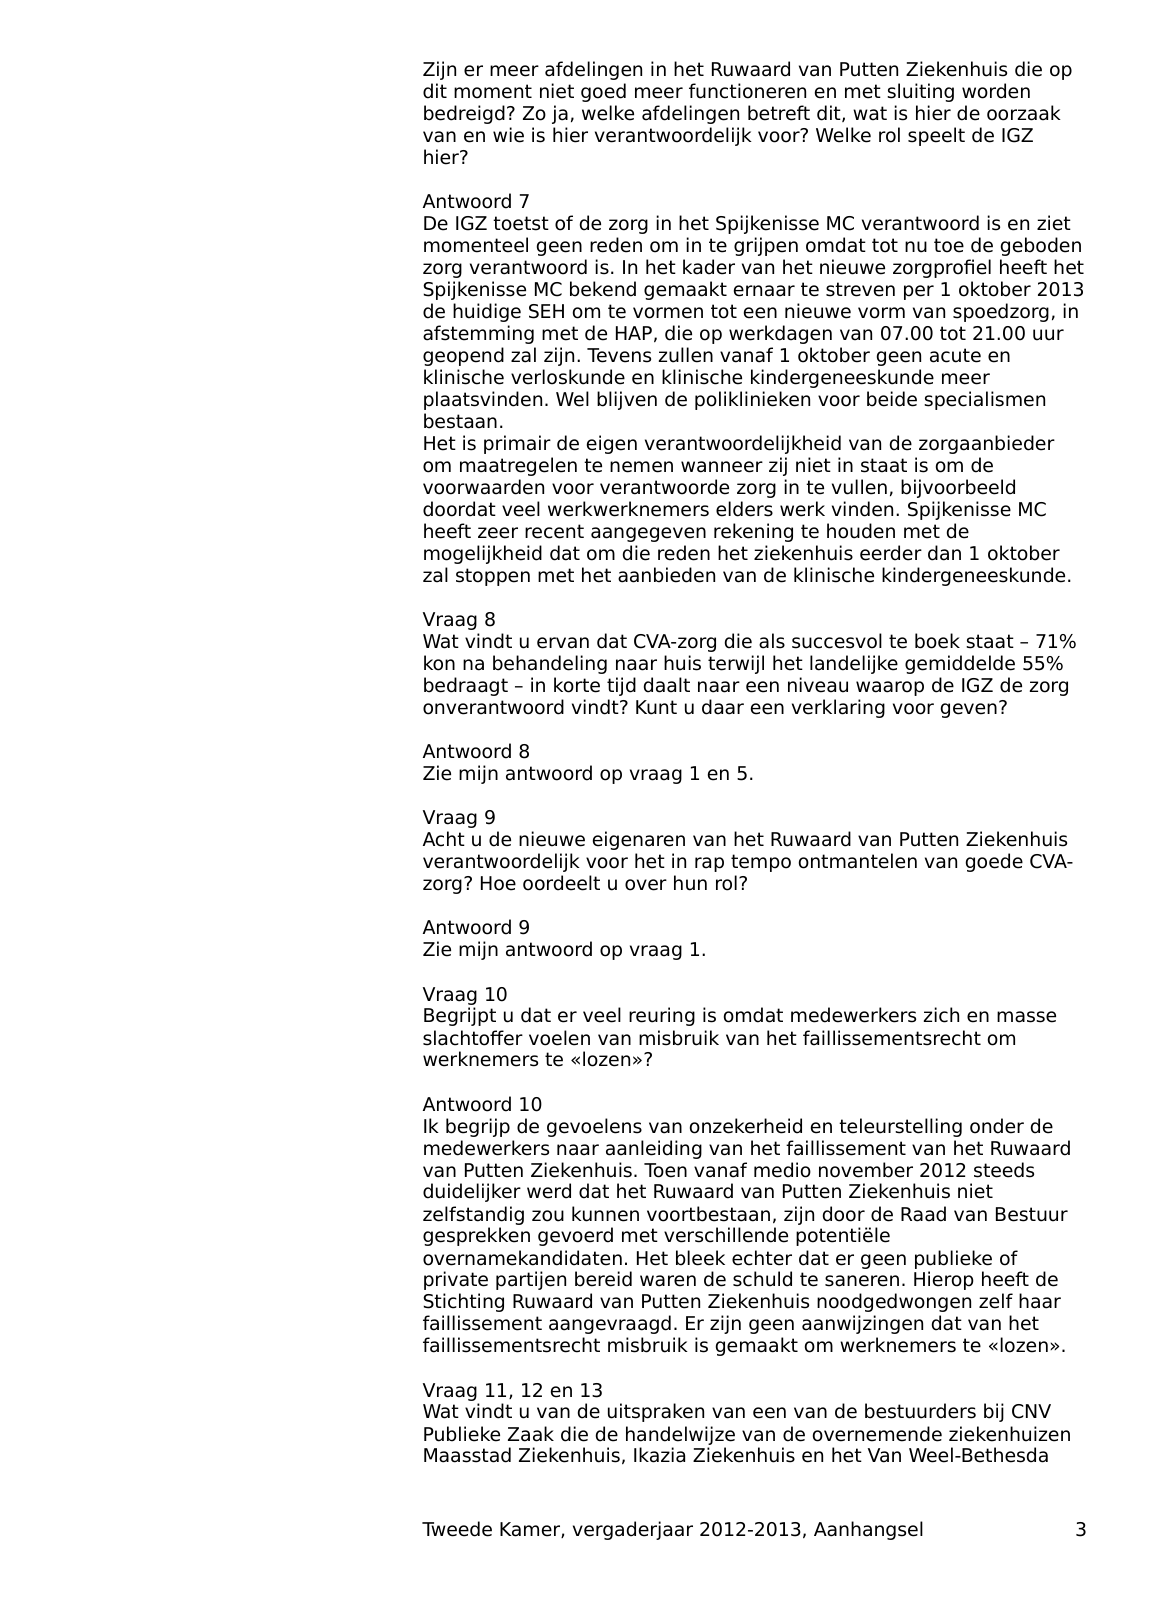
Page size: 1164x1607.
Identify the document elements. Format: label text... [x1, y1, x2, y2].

text Vraag 8 [422, 609, 1087, 631]
text Wat vindt u ervan dat CVA-zorg die als succesvol te boek staat – 71% kon na behandeling naar huis terwijl het landelijke gemiddelde 55% bedraagt – in korte tijd daalt naar een niveau waarop de IGZ de zorg onverantwoord vindt? Kunt u daar een verklaring voor geven? [422, 631, 1087, 719]
text Antwoord 10 [422, 1093, 1087, 1116]
text Zie mijn antwoord op vraag 1. [422, 939, 1087, 961]
text Antwoord 7 [422, 191, 1087, 213]
text Vraag 9 [422, 807, 1087, 829]
text Ik begrijp de gevoelens van onzekerheid en teleurstelling onder de medewerkers naar aanleiding van het faillissement van het Ruwaard van Putten Ziekenhuis. Toen vanaf medio november 2012 steeds duidelijker werd dat het Ruwaard van Putten Ziekenhuis niet zelfstandig zou kunnen voortbestaan, zijn door de Raad van Bestuur gesprekken gevoerd met verschillende potentiële overnamekandidaten. Het bleek echter dat er geen publieke of private partijen bereid waren de schuld te saneren. Hierop heeft de Stichting Ruwaard van Putten Ziekenhuis noodgedwongen zelf haar faillissement aangevraagd. Er zijn geen aanwijzingen dat van het faillissementsrecht misbruik is gemaakt om werknemers te «lozen». [422, 1116, 1087, 1357]
text Acht u de nieuwe eigenaren van het Ruwaard van Putten Ziekenhuis verantwoordelijk voor het in rap tempo ontmantelen van goede CVA-zorg? Hoe oordeelt u over hun rol? [422, 829, 1087, 895]
text Vraag 11, 12 en 13 [422, 1379, 1087, 1401]
text Zie mijn antwoord op vraag 1 en 5. [422, 763, 1087, 785]
text Vraag 10 [422, 983, 1087, 1005]
text Het is primair de eigen verantwoordelijkheid van de zorgaanbieder om maatregelen te nemen wanneer zij niet in staat is om de voorwaarden voor verantwoorde zorg in te vullen, bijvoorbeeld doordat veel werkwerknemers elders werk vinden. Spijkenisse MC heeft zeer recent aangegeven rekening te houden met de mogelijkheid dat om die reden het ziekenhuis eerder dan 1 oktober zal stoppen met het aanbieden van de klinische kindergeneeskunde. [422, 433, 1087, 587]
text Antwoord 8 [422, 741, 1087, 763]
text Wat vindt u van de uitspraken van een van de bestuurders bij CNV Publieke Zaak die de handelwijze van de overnemende ziekenhuizen Maasstad Ziekenhuis, Ikazia Ziekenhuis en het Van Weel-Bethesda [422, 1401, 1087, 1467]
text De IGZ toetst of de zorg in het Spijkenisse MC verantwoord is en ziet momenteel geen reden om in te grijpen omdat tot nu toe de geboden zorg verantwoord is. In het kader van het nieuwe zorgprofiel heeft het Spijkenisse MC bekend gemaakt ernaar te streven per 1 oktober 2013 de huidige SEH om te vormen tot een nieuwe vorm van spoedzorg, in afstemming met de HAP, die op werkdagen van 07.00 tot 21.00 uur geopend zal zijn. Tevens zullen vanaf 1 oktober geen acute en klinische verloskunde en klinische kindergeneeskunde meer plaatsvinden. Wel blijven de poliklinieken voor beide specialismen bestaan. [422, 213, 1087, 433]
text Zijn er meer afdelingen in het Ruwaard van Putten Ziekenhuis die op dit moment niet goed meer functioneren en met sluiting worden bedreigd? Zo ja, welke afdelingen betreft dit, wat is hier de oorzaak van en wie is hier verantwoordelijk voor? Welke rol speelt de IGZ hier? [422, 59, 1087, 169]
text Antwoord 9 [422, 917, 1087, 939]
text Begrijpt u dat er veel reuring is omdat medewerkers zich en masse slachtoffer voelen van misbruik van het faillissementsrecht om werknemers te «lozen»? [422, 1005, 1087, 1071]
